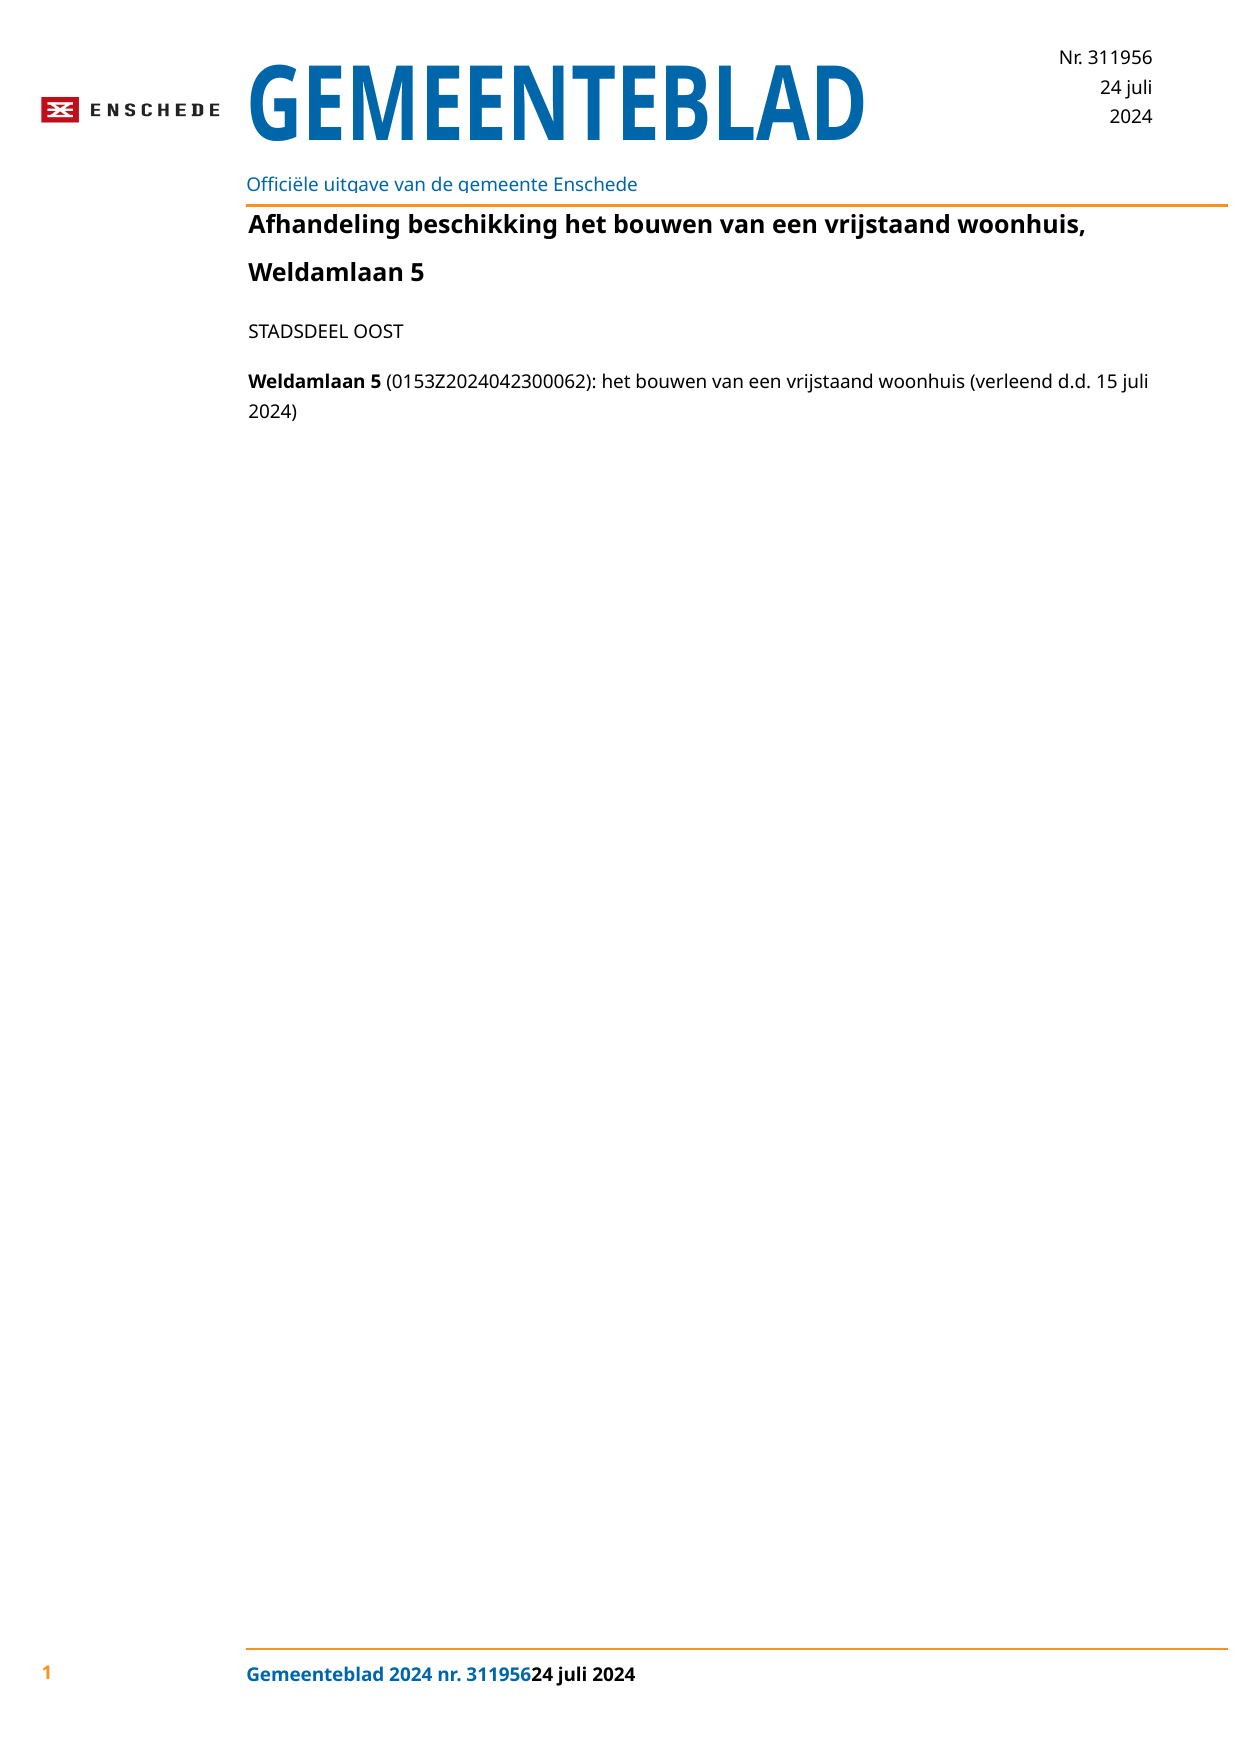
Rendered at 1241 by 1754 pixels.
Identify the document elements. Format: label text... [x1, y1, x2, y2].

text STADSDEEL OOST [248, 318, 1152, 344]
text Weldamlaan 5 (0153Z2024042300062): het bouwen van een vrijstaand woonhuis (verleend d.d. 15 juli 2024) [248, 368, 1152, 424]
text Afhandeling beschikking het bouwen van een vrijstaand woonhuis, Weldamlaan 5 [248, 207, 1152, 288]
picture [41, 47, 231, 172]
